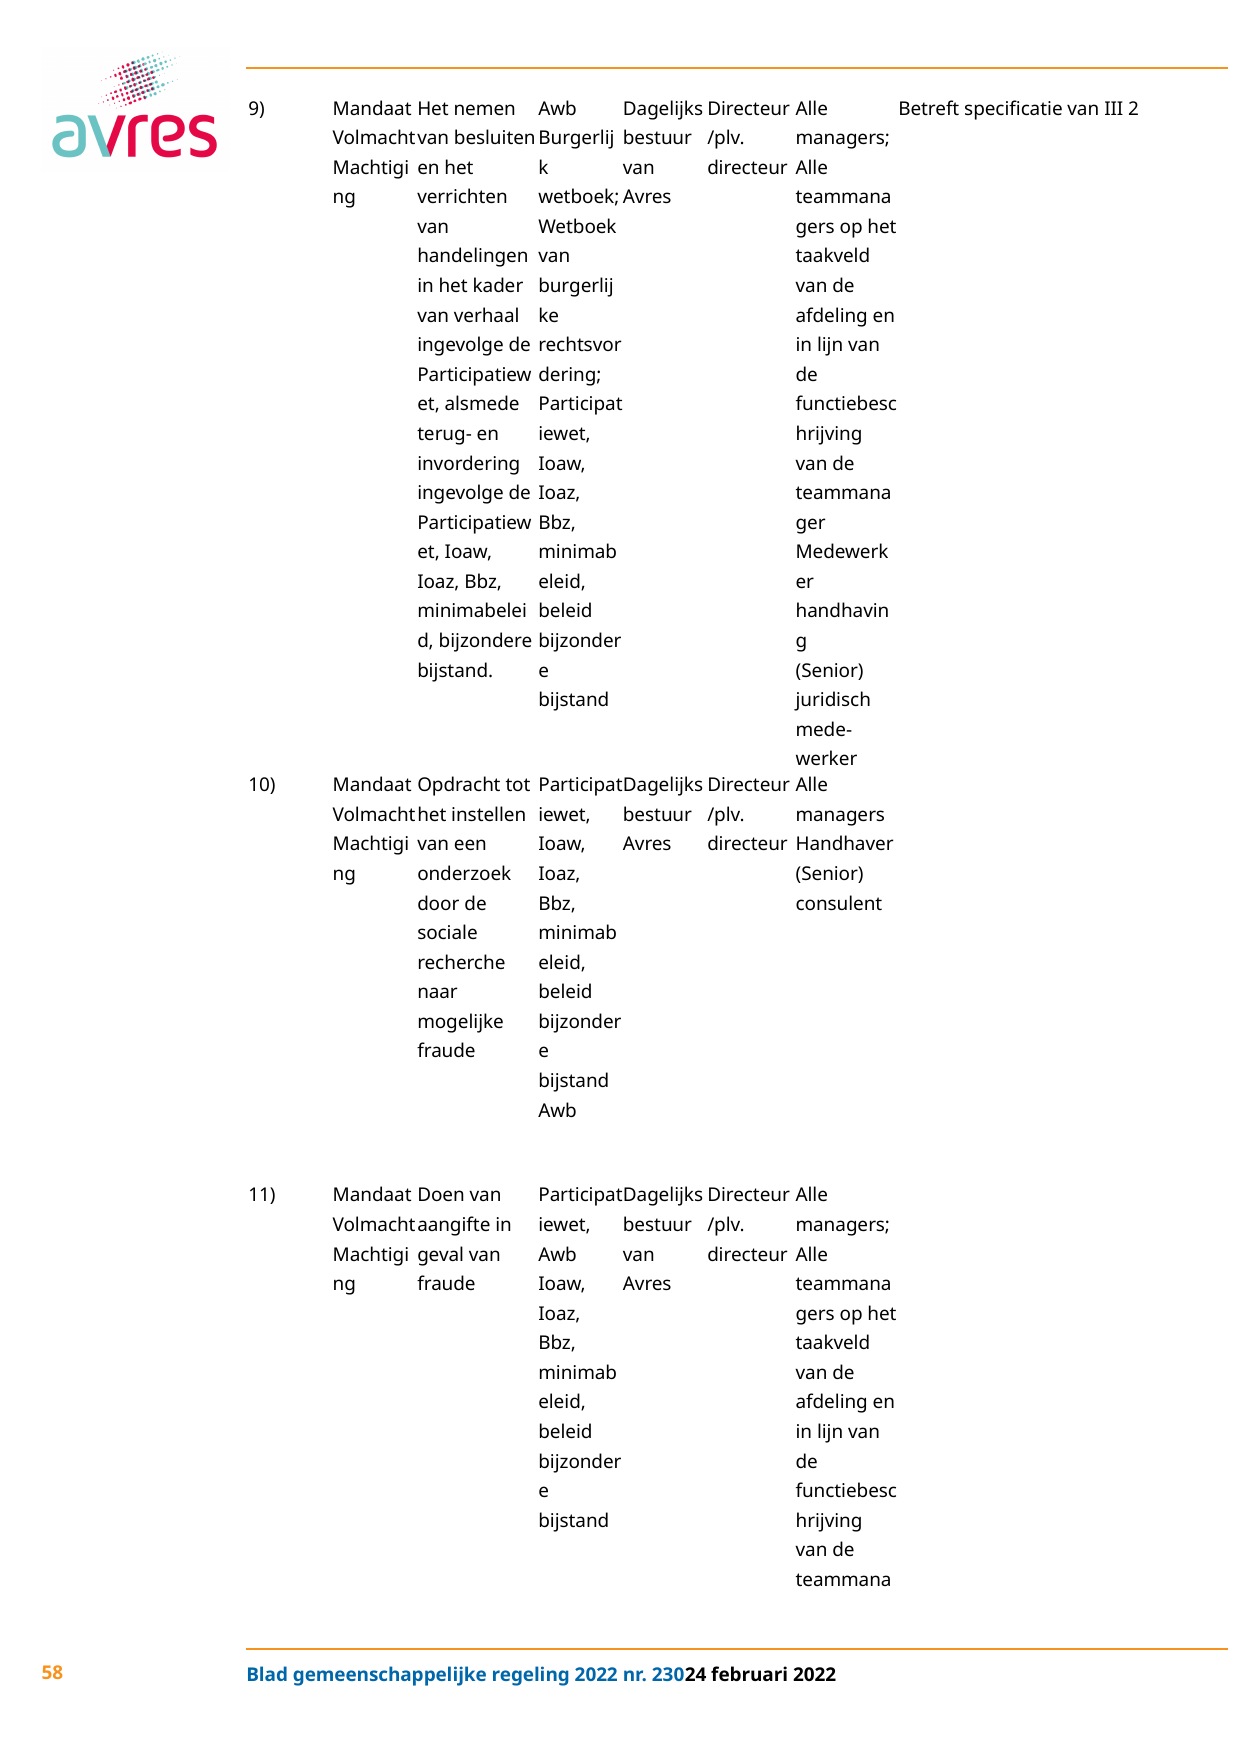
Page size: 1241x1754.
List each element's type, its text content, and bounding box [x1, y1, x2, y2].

table_cell Betreft specificatie van III 2 [898, 95, 1152, 771]
table_cell Dagelijks bestuur van Avres [623, 1182, 707, 1592]
table_cell Dagelijks bestuur van Avres [623, 95, 707, 771]
table_cell Mandaat Volmacht Machtiging [333, 771, 417, 1182]
table_cell Alle managers Handhaver (Senior) consulent [795, 771, 898, 1182]
table_cell Directeur/plv. directeur [707, 771, 795, 1182]
table_cell Alle managers; Alle teammanagers op het taakveld van de afdeling en in lijn van de functiebeschrijving van de teammana [795, 1182, 898, 1592]
table_cell Mandaat Volmacht Machtiging [333, 1182, 417, 1592]
picture [41, 47, 231, 172]
table_cell [898, 1182, 1152, 1592]
table_cell [898, 771, 1152, 1182]
table_cell Opdracht tot het instellen van een onderzoek door de sociale recherche naar mogelijke fraude [417, 771, 538, 1182]
table_cell Doen van aangifte in geval van fraude [417, 1182, 538, 1592]
table_cell 11) [248, 1182, 332, 1592]
table_cell Directeur/plv. directeur [707, 95, 795, 771]
table_cell Participatiewet, Awb Ioaw, Ioaz, Bbz, minimabeleid, beleid bijzondere bijstand [538, 1182, 623, 1592]
table_cell Dagelijks bestuur Avres [623, 771, 707, 1182]
table_cell Mandaat Volmacht Machtiging [333, 95, 417, 771]
table_cell Het nemen van besluiten en het verrichten van handelingen in het kader van verhaal ingevolge de Participatiewet, alsmede terug- en invordering ingevolge de Participatiewet, Ioaw, Ioaz, Bbz, minimabeleid, bijzondere bijstand. [417, 95, 538, 771]
table_cell 9) [248, 95, 332, 771]
table_cell Participatiewet, Ioaw, Ioaz, Bbz, minimabeleid, beleid bijzondere bijstand Awb [538, 771, 623, 1182]
table_cell Alle managers; Alle teammanagers op het taakveld van de afdeling en in lijn van de functiebeschrijving van de teammanager Medewerker handhaving (Senior) juridisch mede-werker [795, 95, 898, 771]
table_cell 10) [248, 771, 332, 1182]
table_cell Awb Burgerlijk wetboek; Wetboek van burgerlijke rechtsvordering; Participatiewet, Ioaw, Ioaz, Bbz, minimabeleid, beleid bijzondere bijstand [538, 95, 623, 771]
table_cell Directeur/plv. directeur [707, 1182, 795, 1592]
